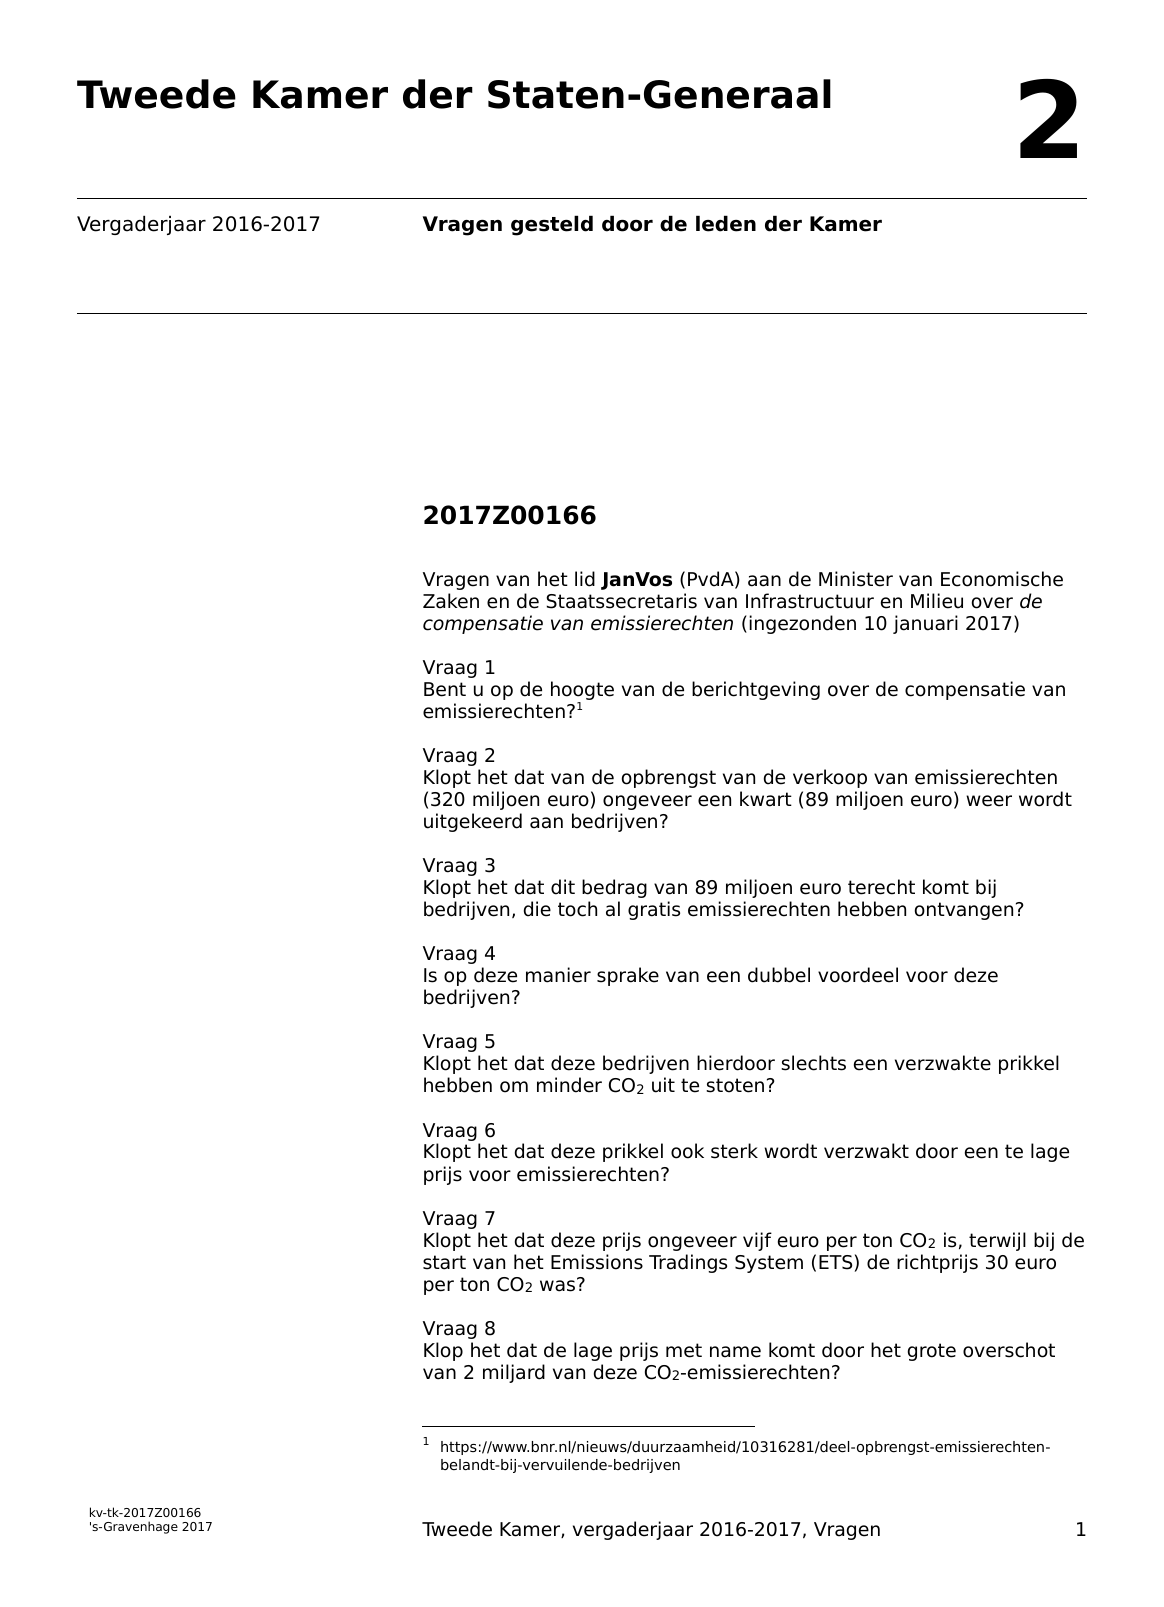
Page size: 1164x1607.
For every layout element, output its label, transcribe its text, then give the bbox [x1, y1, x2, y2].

text Klopt het dat dit bedrag van 89 miljoen euro terecht komt bij bedrijven, die toch al gratis emissierechten hebben ontvangen? [422, 877, 1087, 921]
text https://www.bnr.nl/nieuws/duurzaamheid/10316281/deel-opbrengst-emissierechten-belandt-bij-vervuilende-bedrijven [422, 1435, 1087, 1474]
text Vraag 2 [422, 745, 1087, 767]
text Vraag 3 [422, 855, 1087, 877]
text 2017Z00166 [422, 501, 1087, 531]
text 's-Gravenhage 2017 [88, 1520, 323, 1534]
text Vraag 6 [422, 1119, 1087, 1141]
text Klopt het dat deze prikkel ook sterk wordt verzwakt door een te lage prijs voor emissierechten? [422, 1141, 1087, 1185]
text Is op deze manier sprake van een dubbel voordeel voor deze bedrijven? [422, 965, 1087, 1009]
text Klop het dat de lage prijs met name komt door het grote overschot van 2 miljard van deze CO2-emissierechten? [422, 1340, 1087, 1384]
table_header 2 [886, 59, 1087, 198]
text Vraag 8 [422, 1318, 1087, 1340]
text Vragen van het lid JanVos (PvdA) aan de Minister van Economische Zaken en de Staatssecretaris van Infrastructuur en Milieu over de compensatie van emissierechten (ingezonden 10 januari 2017) [422, 569, 1087, 635]
table_cell Vergaderjaar 2016-2017 [77, 199, 422, 313]
text Klopt het dat deze bedrijven hierdoor slechts een verzwakte prikkel hebben om minder CO2 uit te stoten? [422, 1053, 1087, 1097]
table_cell Vragen gesteld door de leden der Kamer [422, 199, 1087, 313]
table_header Tweede Kamer der Staten-Generaal [77, 59, 886, 198]
text Klopt het dat deze prijs ongeveer vijf euro per ton CO2 is, terwijl bij de start van het Emissions Tradings System (ETS) de richtprijs 30 euro per ton CO2 was? [422, 1229, 1087, 1296]
text Vraag 5 [422, 1031, 1087, 1053]
text Vraag 7 [422, 1208, 1087, 1229]
text Vraag 4 [422, 943, 1087, 965]
text Vraag 1 [422, 657, 1087, 679]
text Klopt het dat van de opbrengst van de verkoop van emissierechten (320 miljoen euro) ongeveer een kwart (89 miljoen euro) weer wordt uitgekeerd aan bedrijven? [422, 767, 1087, 833]
text Bent u op de hoogte van de berichtgeving over de compensatie van emissierechten? [422, 679, 1087, 723]
text kv-tk-2017Z00166 [88, 1506, 323, 1520]
